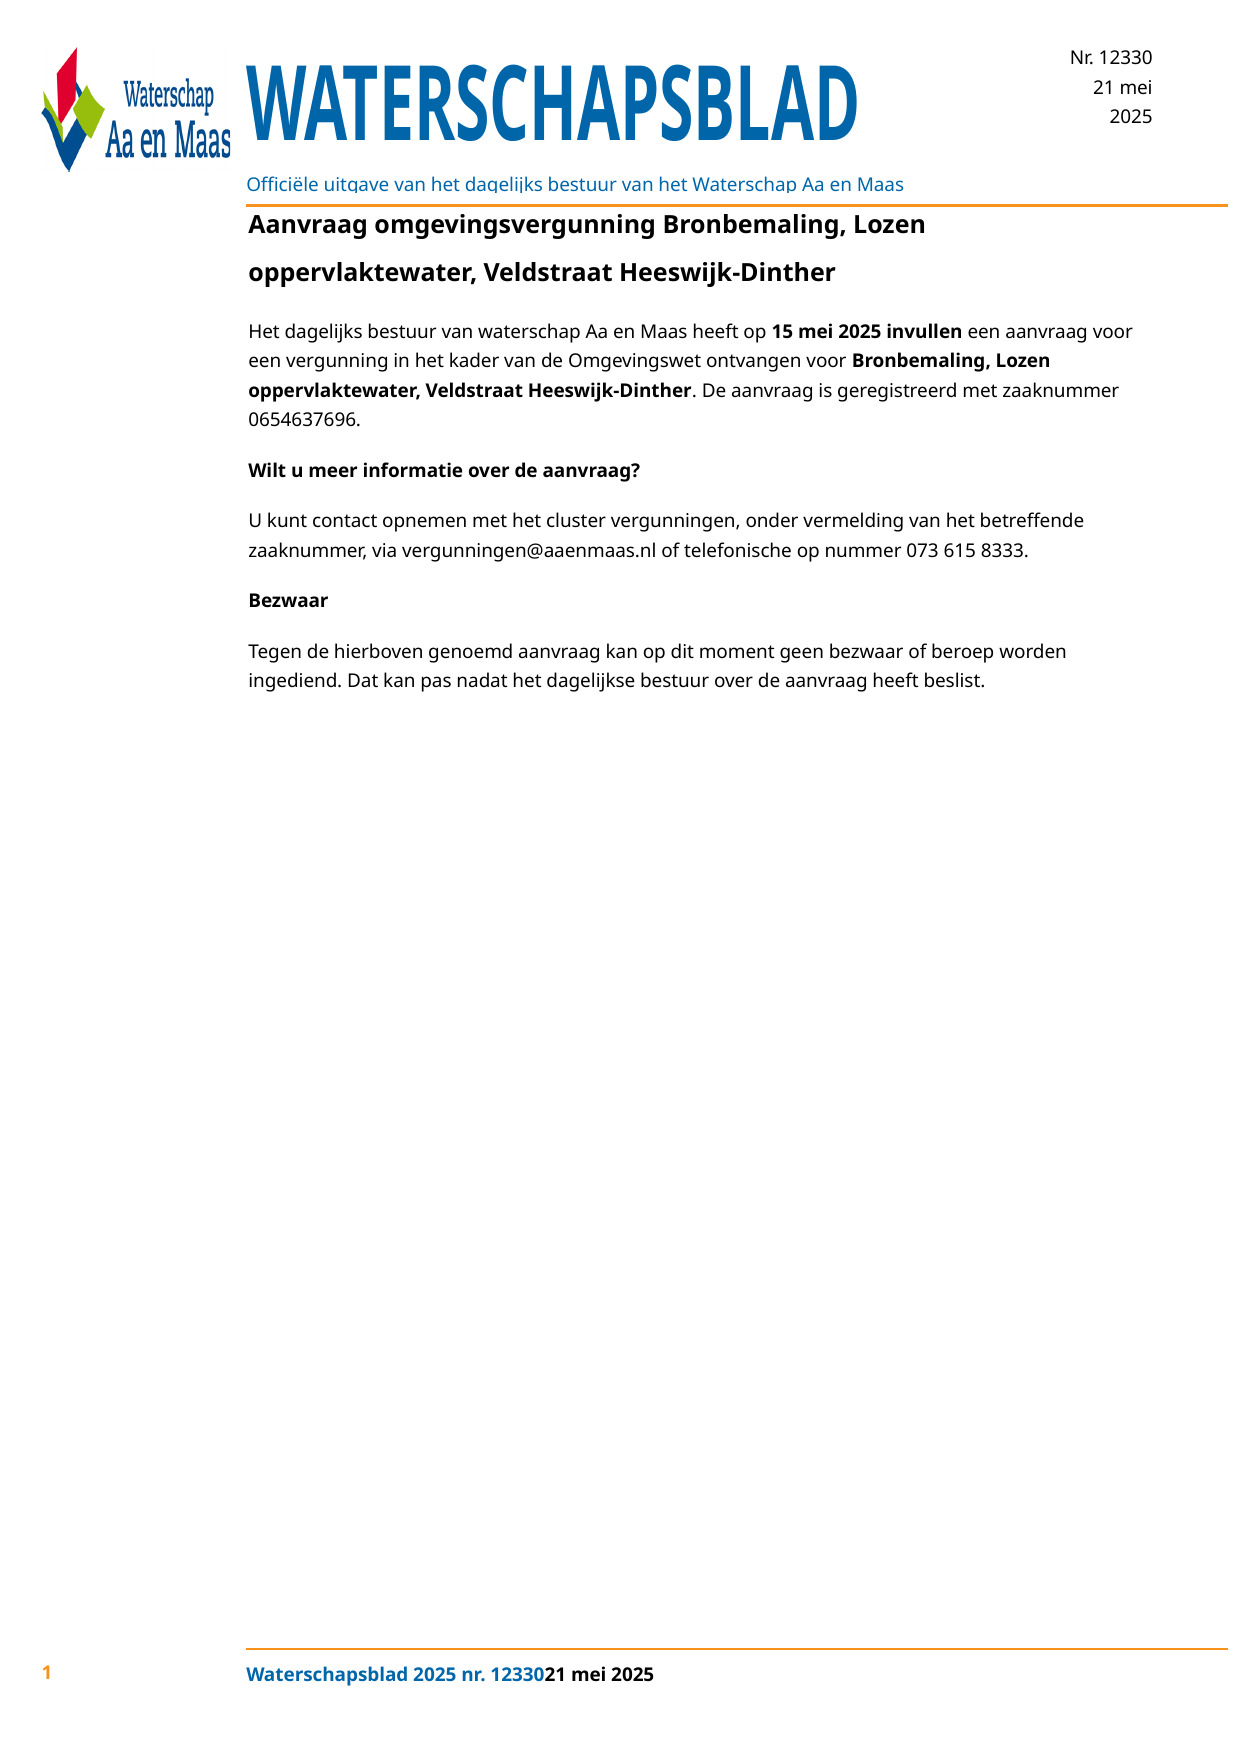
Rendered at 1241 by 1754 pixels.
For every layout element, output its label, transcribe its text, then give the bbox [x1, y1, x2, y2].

text Bezwaar [248, 587, 1152, 613]
text U kunt contact opnemen met het cluster vergunningen, onder vermelding van het betreffende zaaknummer, via vergunningen@aaenmaas.nl of telefonische op nummer 073 615 8333. [248, 507, 1152, 563]
text Tegen de hierboven genoemd aanvraag kan op dit moment geen bezwaar of beroep worden ingediend. Dat kan pas nadat het dagelijkse bestuur over de aanvraag heeft beslist. [248, 638, 1152, 693]
picture [41, 47, 231, 172]
text Wilt u meer informatie over de aanvraag? [248, 457, 1152, 483]
text Het dagelijks bestuur van waterschap Aa en Maas heeft op 15 mei 2025 invullen een aanvraag voor een vergunning in het kader van de Omgevingswet ontvangen voor Bronbemaling, Lozen oppervlaktewater, Veldstraat Heeswijk-Dinther. De aanvraag is geregistreerd met zaaknummer 0654637696. [248, 318, 1152, 432]
text Aanvraag omgevingsvergunning Bronbemaling, Lozen oppervlaktewater, Veldstraat Heeswijk-Dinther [248, 207, 1152, 288]
